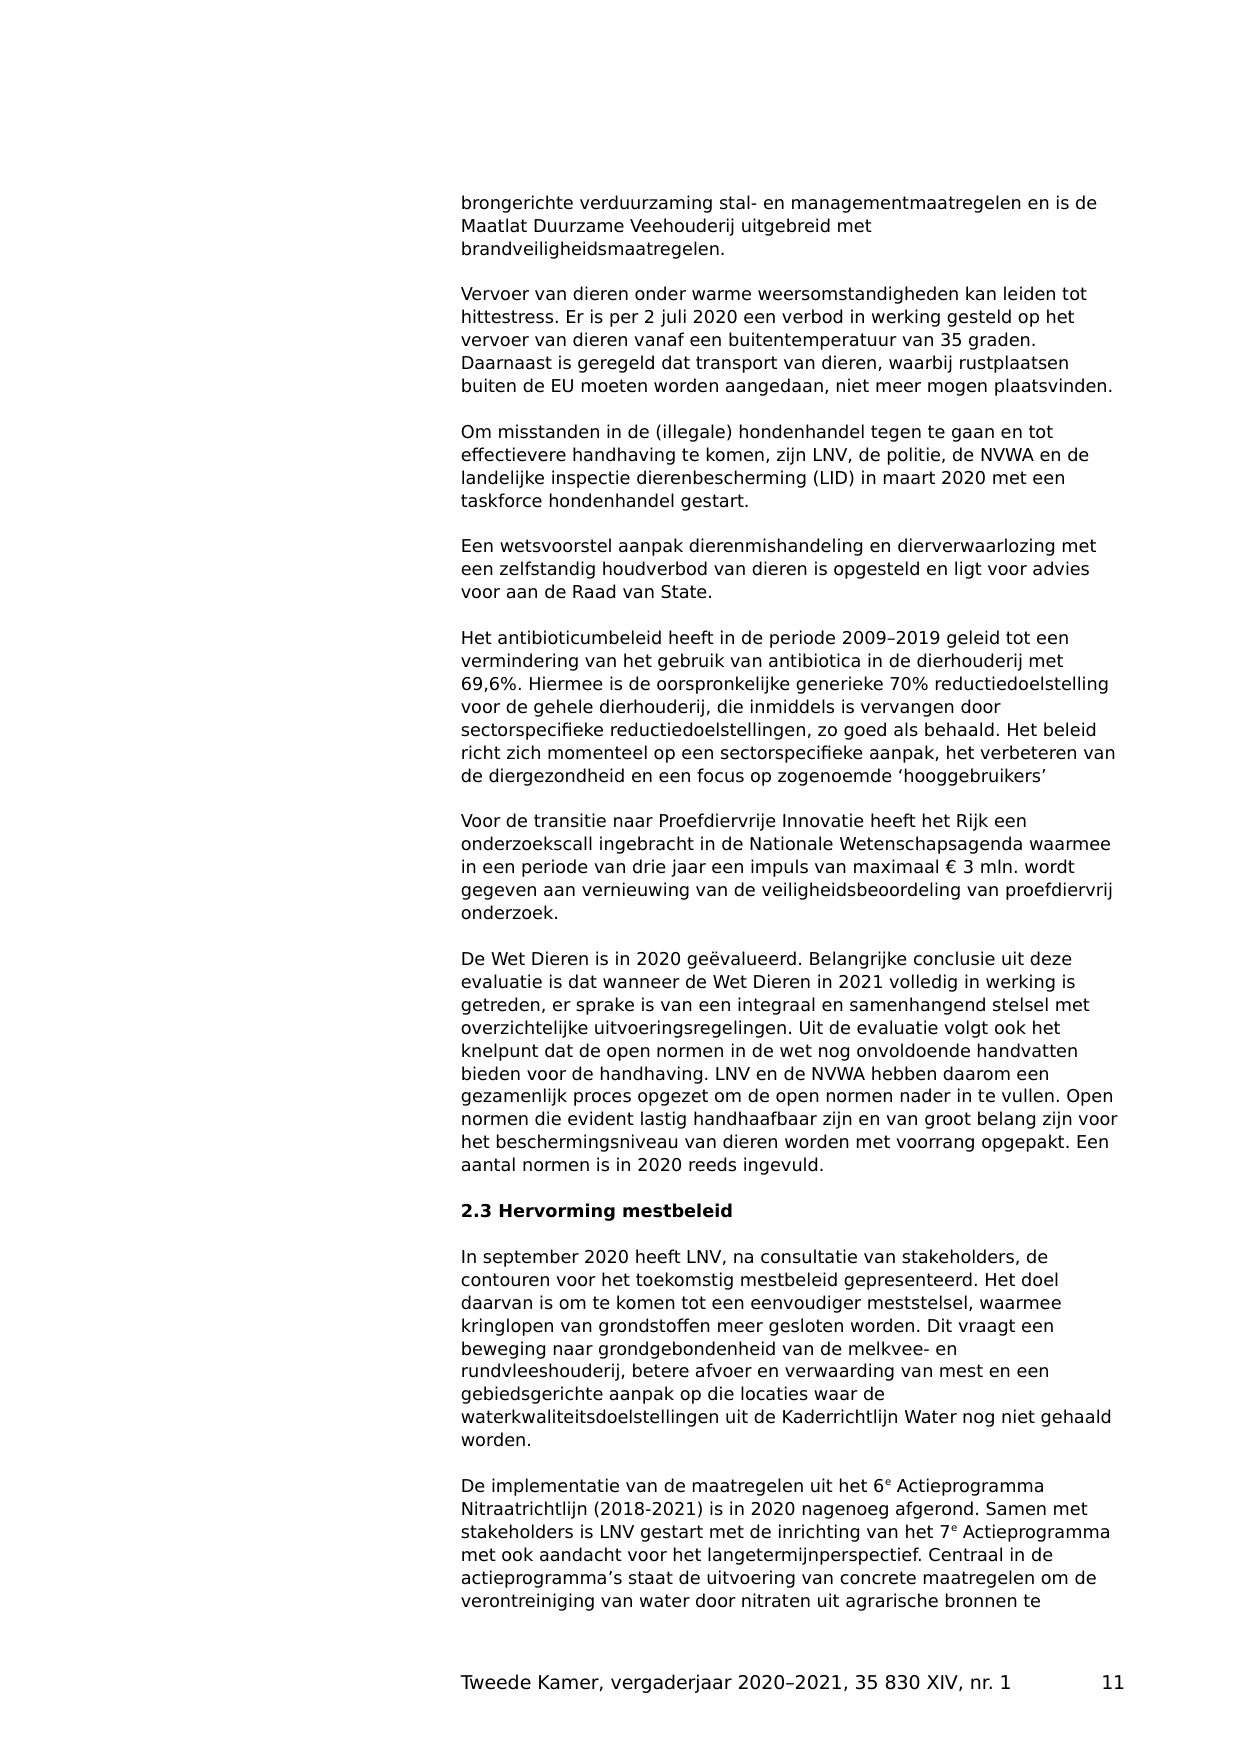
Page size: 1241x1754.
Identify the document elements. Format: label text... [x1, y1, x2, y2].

text Om misstanden in de (illegale) hondenhandel tegen te gaan en tot effectievere handhaving te komen, zijn LNV, de politie, de NVWA en de landelijke inspectie dierenbescherming (LID) in maart 2020 met een taskforce hondenhandel gestart. [461, 420, 1125, 512]
text brongerichte verduurzaming stal- en managementmaatregelen en is de Maatlat Duurzame Veehouderij uitgebreid met brandveiligheidsmaatregelen. [461, 191, 1125, 259]
text Het antibioticumbeleid heeft in de periode 2009–2019 geleid tot een vermindering van het gebruik van antibiotica in de dierhouderij met 69,6%. Hiermee is de oorspronkelijke generieke 70% reductiedoelstelling voor de gehele dierhouderij, die inmiddels is vervangen door sectorspecifieke reductiedoelstellingen, zo goed als behaald. Het beleid richt zich momenteel op een sectorspecifieke aanpak, het verbeteren van de diergezondheid en een focus op zogenoemde ‘hooggebruikers’ [461, 626, 1125, 787]
text De Wet Dieren is in 2020 geëvalueerd. Belangrijke conclusie uit deze evaluatie is dat wanneer de Wet Dieren in 2021 volledig in werking is getreden, er sprake is van een integraal en samenhangend stelsel met overzichtelijke uitvoeringsregelingen. Uit de evaluatie volgt ook het knelpunt dat de open normen in de wet nog onvoldoende handvatten bieden voor de handhaving. LNV en de NVWA hebben daarom een gezamenlijk proces opgezet om de open normen nader in te vullen. Open normen die evident lastig handhaafbaar zijn en van groot belang zijn voor het beschermingsniveau van dieren worden met voorrang opgepakt. Een aantal normen is in 2020 reeds ingevuld. [461, 947, 1125, 1176]
text Een wetsvoorstel aanpak dierenmishandeling en dierverwaarlozing met een zelfstandig houdverbod van dieren is opgesteld en ligt voor advies voor aan de Raad van State. [461, 534, 1125, 603]
text Vervoer van dieren onder warme weersomstandigheden kan leiden tot hittestress. Er is per 2 juli 2020 een verbod in werking gesteld op het vervoer van dieren vanaf een buitentemperatuur van 35 graden. Daarnaast is geregeld dat transport van dieren, waarbij rustplaatsen buiten de EU moeten worden aangedaan, niet meer mogen plaatsvinden. [461, 282, 1125, 397]
text De implementatie van de maatregelen uit het 6e Actieprogramma Nitraatrichtlijn (2018-2021) is in 2020 nagenoeg afgerond. Samen met stakeholders is LNV gestart met de inrichting van het 7e Actieprogramma met ook aandacht voor het langetermijnperspectief. Centraal in de actieprogramma’s staat de uitvoering van concrete maatregelen om de verontreiniging van water door nitraten uit agrarische bronnen te [461, 1474, 1125, 1612]
text 2.3 Hervorming mestbeleid [461, 1199, 1125, 1222]
text Voor de transitie naar Proefdiervrije Innovatie heeft het Rijk een onderzoekscall ingebracht in de Nationale Wetenschapsagenda waarmee in een periode van drie jaar een impuls van maximaal € 3 mln. wordt gegeven aan vernieuwing van de veiligheidsbeoordeling van proefdiervrij onderzoek. [461, 809, 1125, 924]
text In september 2020 heeft LNV, na consultatie van stakeholders, de contouren voor het toekomstig mestbeleid gepresenteerd. Het doel daarvan is om te komen tot een eenvoudiger meststelsel, waarmee kringlopen van grondstoffen meer gesloten worden. Dit vraagt een beweging naar grondgebondenheid van de melkvee- en rundvleeshouderij, betere afvoer en verwaarding van mest en een gebiedsgerichte aanpak op die locaties waar de waterkwaliteitsdoelstellingen uit de Kaderrichtlijn Water nog niet gehaald worden. [461, 1245, 1125, 1451]
